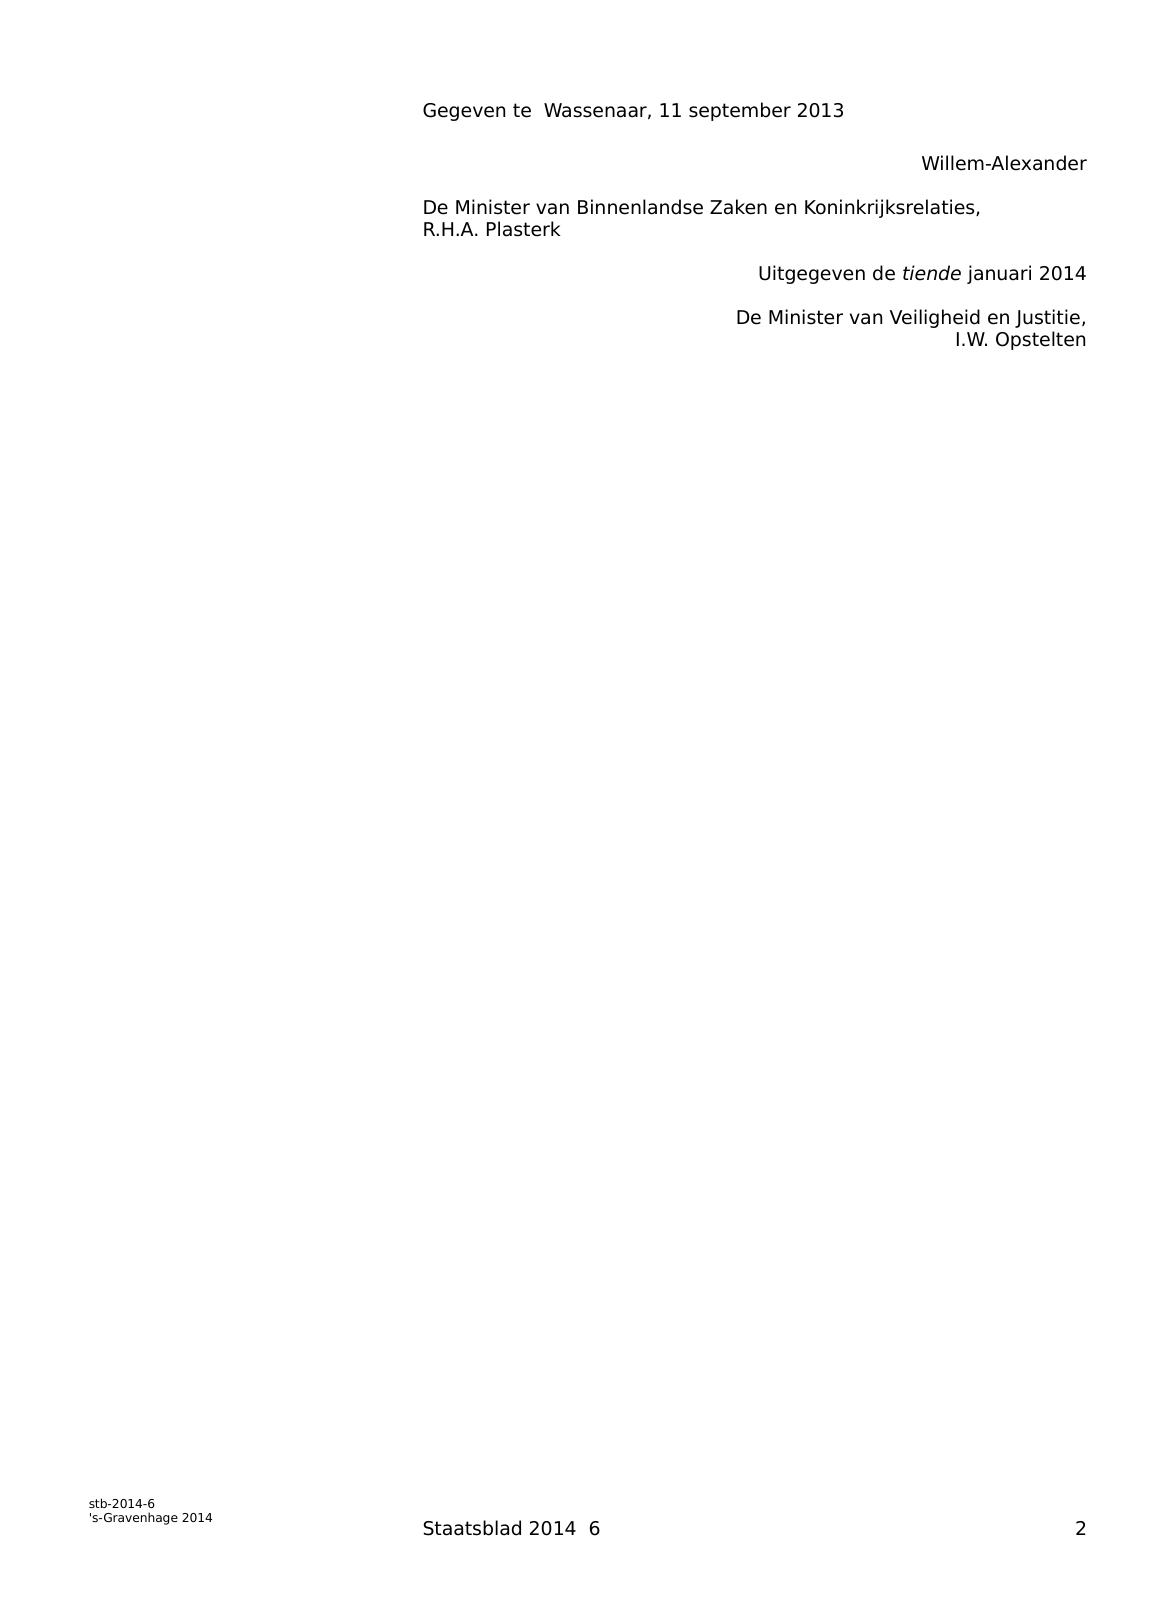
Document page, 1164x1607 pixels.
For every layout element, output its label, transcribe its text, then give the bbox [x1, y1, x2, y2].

text Willem-Alexander [422, 152, 1087, 174]
text De Minister van Veiligheid en Justitie, I.W. Opstelten [422, 307, 1087, 351]
text Gegeven te Wassenaar, 11 september 2013 [422, 100, 1087, 122]
text Uitgegeven de tiende januari 2014 [422, 263, 1087, 285]
text 's-Gravenhage 2014 [88, 1511, 323, 1525]
text De Minister van Binnenlandse Zaken en Koninkrijksrelaties, R.H.A. Plasterk [422, 197, 1087, 241]
text stb-2014-6 [88, 1497, 323, 1511]
